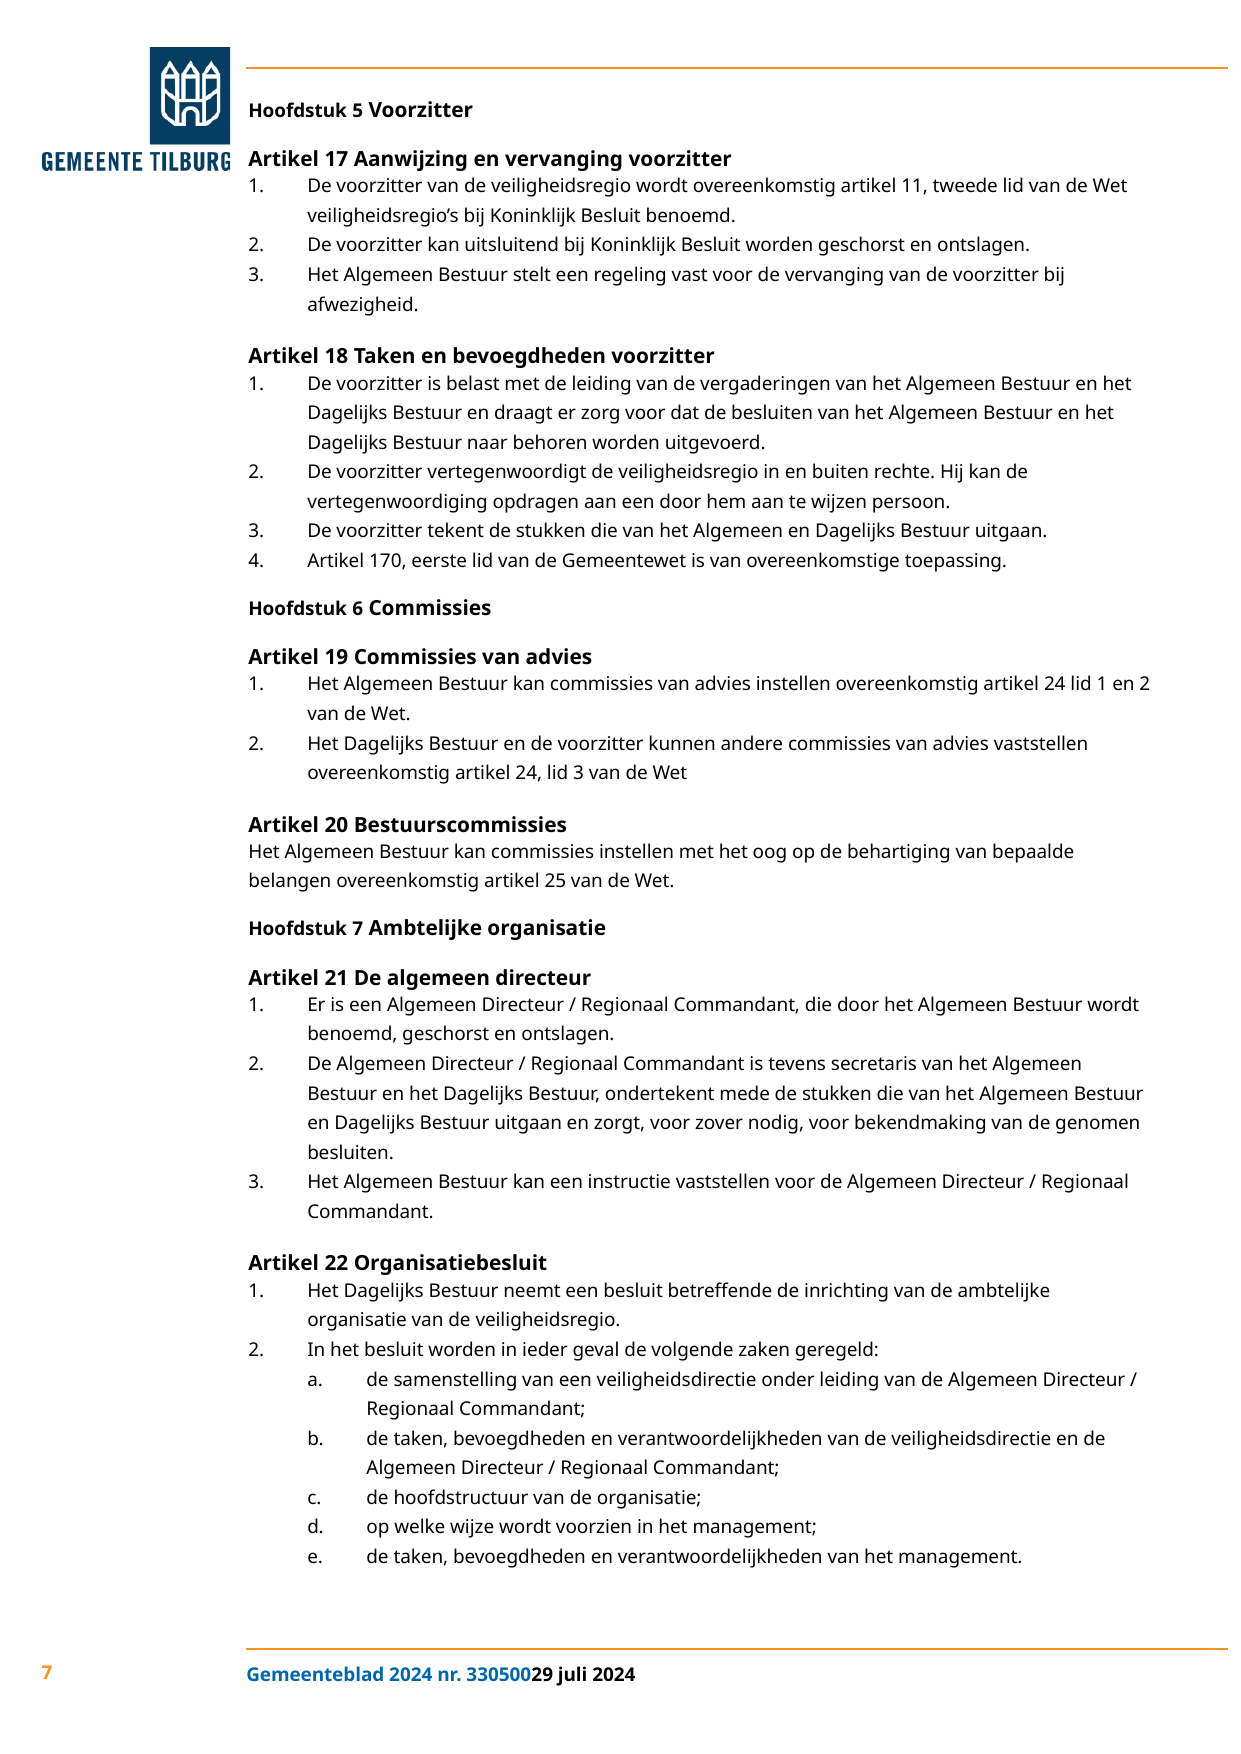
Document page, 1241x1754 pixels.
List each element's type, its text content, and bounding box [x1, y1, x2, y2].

text Artikel 17 Aanwijzing en vervanging voorzitter [248, 144, 1152, 172]
list De Algemeen Directeur / Regionaal Commandant is tevens secretaris van het Algemeen Bestuur en het Dagelijks Bestuur, ondertekent mede de stukken die van het Algemeen Bestuur en Dagelijks Bestuur uitgaan en zorgt, voor zover nodig, voor bekendmaking van de genomen besluiten. [248, 1050, 1152, 1165]
list De voorzitter vertegenwoordigt de veiligheidsregio in en buiten rechte. Hij kan de vertegenwoordiging opdragen aan een door hem aan te wijzen persoon. [248, 458, 1152, 514]
list De voorzitter kan uitsluitend bij Koninklijk Besluit worden geschorst en ontslagen. [248, 232, 1152, 257]
picture [41, 47, 231, 172]
list de hoofdstructuur van de organisatie; [307, 1484, 1152, 1510]
list Het Algemeen Bestuur kan commissies van advies instellen overeenkomstig artikel 24 lid 1 en 2 van de Wet. [248, 671, 1152, 726]
list Er is een Algemeen Directeur / Regionaal Commandant, die door het Algemeen Bestuur wordt benoemd, geschorst en ontslagen. [248, 991, 1152, 1046]
list Het Dagelijks Bestuur neemt een besluit betreffende de inrichting van de ambtelijke organisatie van de veiligheidsregio. [248, 1277, 1152, 1332]
list De voorzitter tekent de stukken die van het Algemeen en Dagelijks Bestuur uitgaan. [248, 518, 1152, 543]
text Artikel 21 De algemeen directeur [248, 963, 1152, 991]
list de taken, bevoegdheden en verantwoordelijkheden van het management. [307, 1543, 1152, 1569]
list De voorzitter van de veiligheidsregio wordt overeenkomstig artikel 11, tweede lid van de Wet veiligheidsregio’s bij Koninklijk Besluit benoemd. [248, 172, 1152, 228]
list Het Algemeen Bestuur kan een instructie vaststellen voor de Algemeen Directeur / Regionaal Commandant. [248, 1168, 1152, 1224]
text Hoofdstuk 5 Voorzitter [248, 95, 1152, 123]
text Artikel 19 Commissies van advies [248, 642, 1152, 671]
list de samenstelling van een veiligheidsdirectie onder leiding van de Algemeen Directeur / Regionaal Commandant; [307, 1366, 1152, 1421]
list Artikel 170, eerste lid van de Gemeentewet is van overeenkomstige toepassing. [248, 547, 1152, 573]
text Hoofdstuk 7 Ambtelijke organisatie [248, 913, 1152, 942]
list In het besluit worden in ieder geval de volgende zaken geregeld: [248, 1336, 1152, 1362]
list de taken, bevoegdheden en verantwoordelijkheden van de veiligheidsdirectie en de Algemeen Directeur / Regionaal Commandant; [307, 1425, 1152, 1480]
text Hoofdstuk 6 Commissies [248, 593, 1152, 621]
list Het Dagelijks Bestuur en de voorzitter kunnen andere commissies van advies vaststellen overeenkomstig artikel 24, lid 3 van de Wet [248, 730, 1152, 785]
text Artikel 22 Organisatiebesluit [248, 1248, 1152, 1277]
list op welke wijze wordt voorzien in het management; [307, 1514, 1152, 1539]
text Artikel 18 Taken en bevoegdheden voorzitter [248, 341, 1152, 370]
text Het Algemeen Bestuur kan commissies instellen met het oog op de behartiging van bepaalde belangen overeenkomstig artikel 25 van de Wet. [248, 838, 1152, 893]
list De voorzitter is belast met de leiding van de vergaderingen van het Algemeen Bestuur en het Dagelijks Bestuur en draagt er zorg voor dat de besluiten van het Algemeen Bestuur en het Dagelijks Bestuur naar behoren worden uitgevoerd. [248, 370, 1152, 454]
list Het Algemeen Bestuur stelt een regeling vast voor de vervanging van de voorzitter bij afwezigheid. [248, 261, 1152, 317]
text Artikel 20 Bestuurscommissies [248, 810, 1152, 838]
